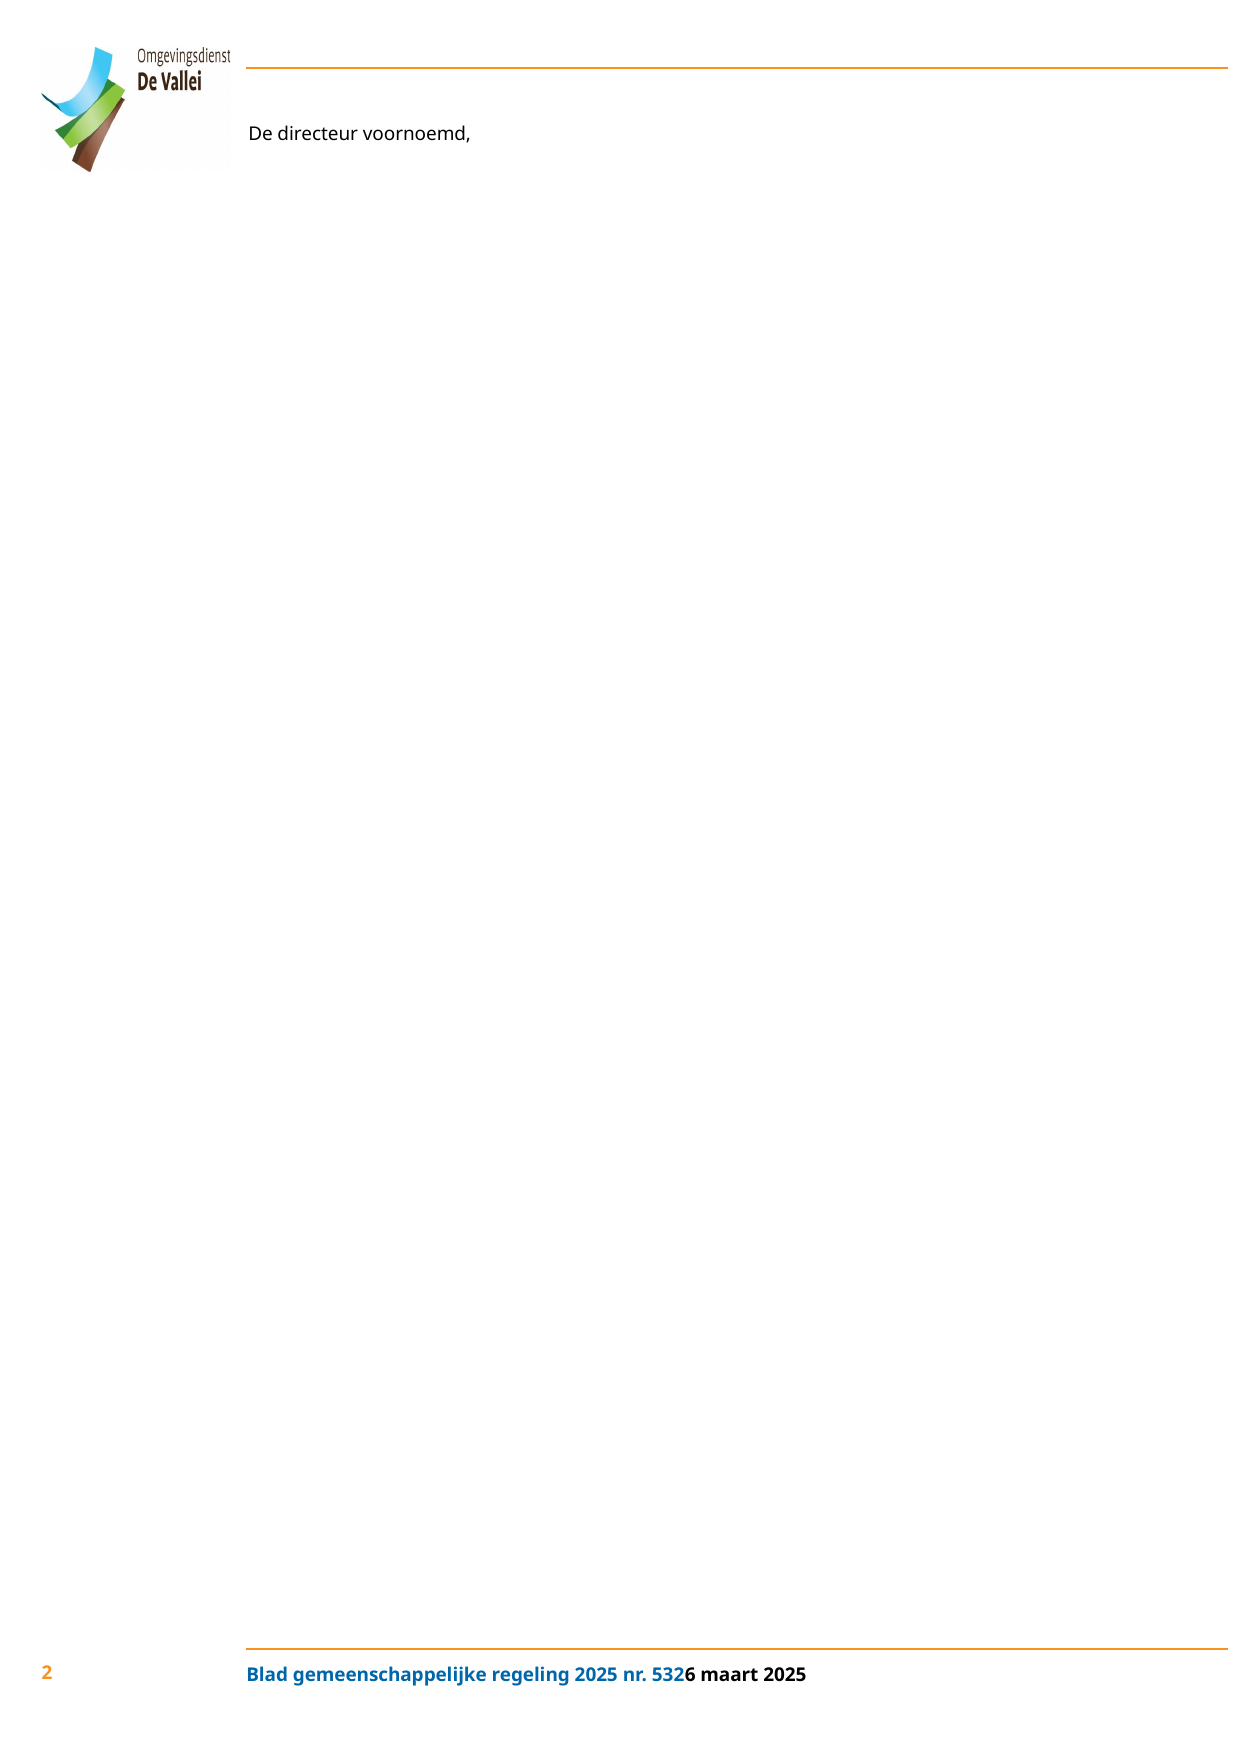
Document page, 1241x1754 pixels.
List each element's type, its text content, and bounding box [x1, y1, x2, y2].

picture [41, 47, 231, 172]
text De directeur voornoemd, [248, 121, 1152, 146]
